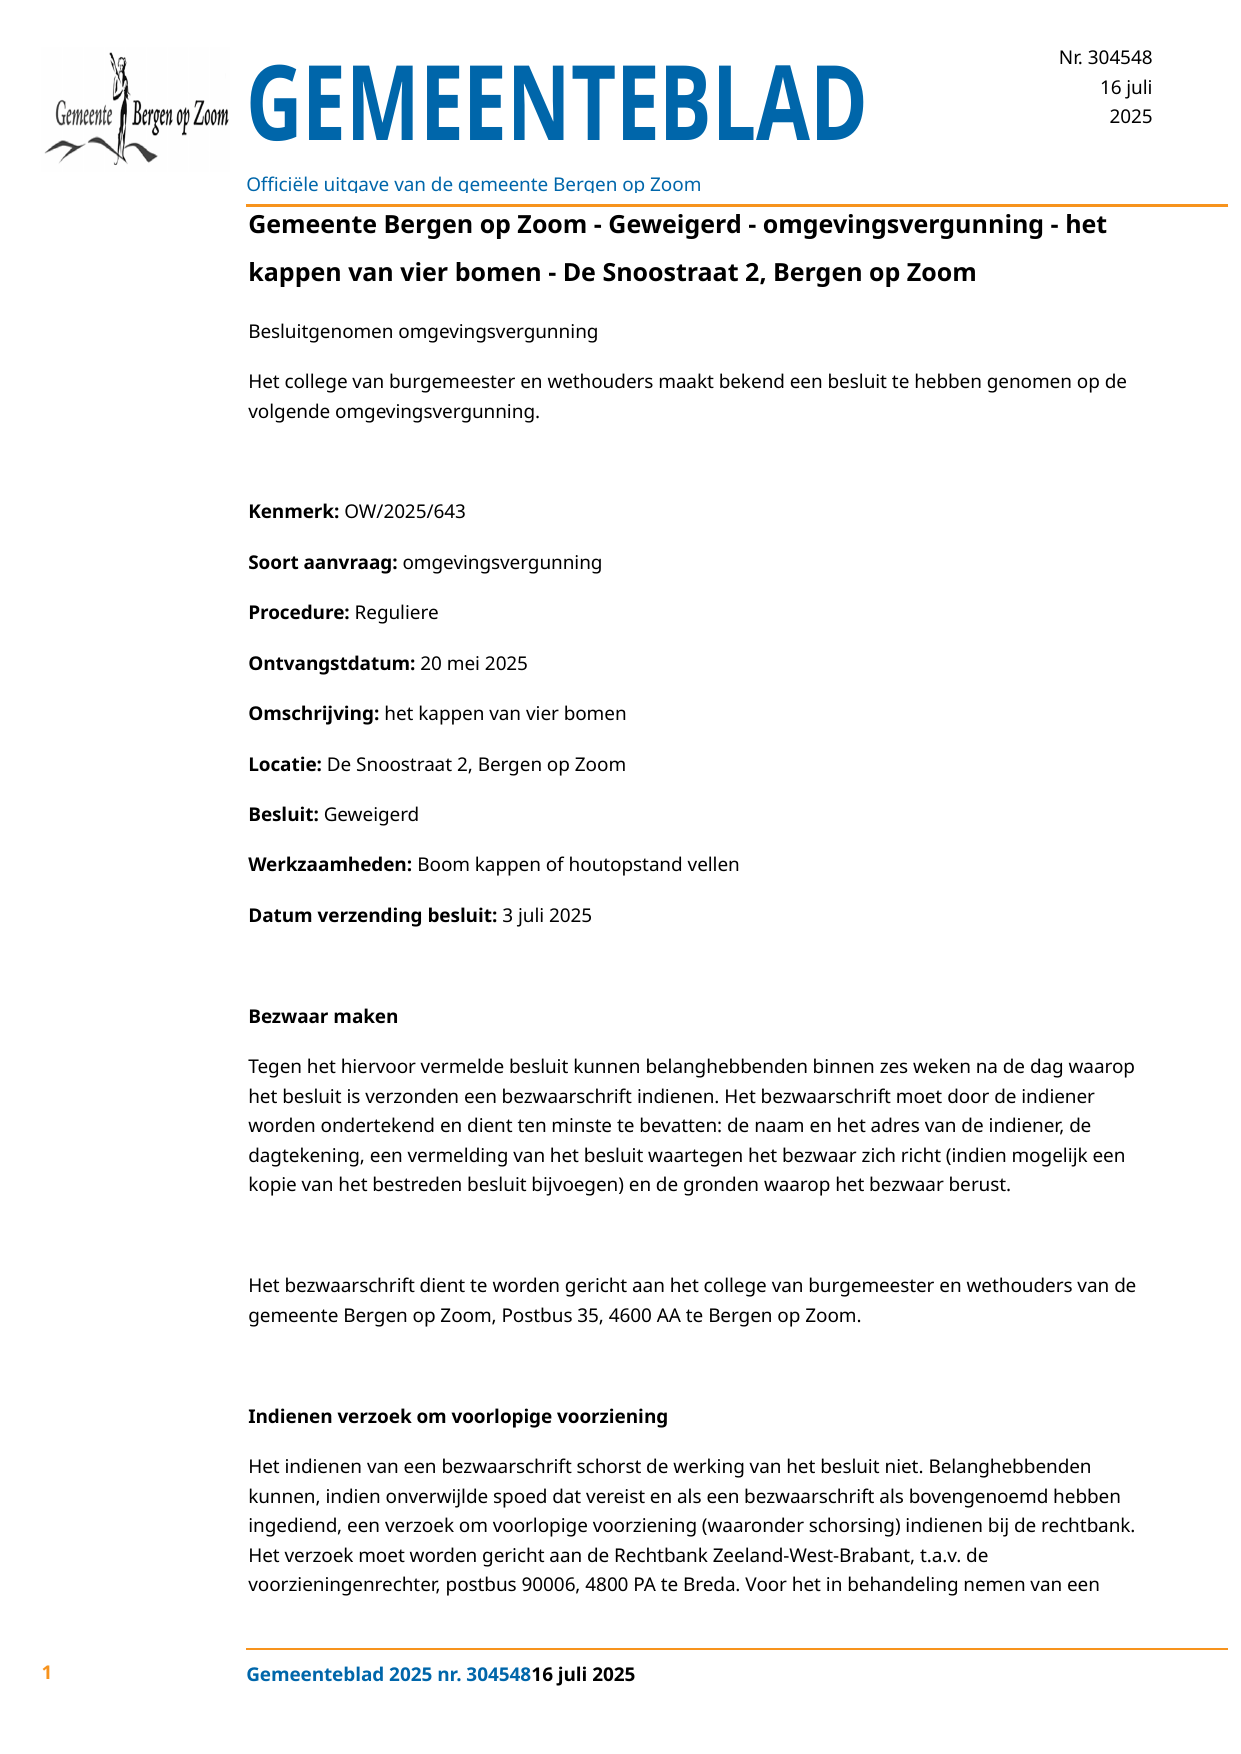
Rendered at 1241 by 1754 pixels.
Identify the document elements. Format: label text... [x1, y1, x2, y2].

text Het college van burgemeester en wethouders maakt bekend een besluit te hebben genomen op de volgende omgevingsvergunning. [248, 368, 1152, 424]
text Het bezwaarschrift dient te worden gericht aan het college van burgemeester en wethouders van de gemeente Bergen op Zoom, Postbus 35, 4600 AA te Bergen op Zoom. [248, 1272, 1152, 1328]
text Indienen verzoek om voorlopige voorziening [248, 1403, 1152, 1429]
text Bezwaar maken [248, 1003, 1152, 1029]
text Locatie: De Snoostraat 2, Bergen op Zoom [248, 751, 1152, 777]
text Kenmerk: OW/2025/643 [248, 499, 1152, 524]
text Ontvangstdatum: 20 mei 2025 [248, 650, 1152, 676]
text Het indienen van een bezwaarschrift schorst de werking van het besluit niet. Belanghebbenden kunnen, indien onverwijlde spoed dat vereist en als een bezwaarschrift als bovengenoemd hebben ingediend, een verzoek om voorlopige voorziening (waaronder schorsing) indienen bij de rechtbank. Het verzoek moet worden gericht aan de Rechtbank Zeeland-West-Brabant, t.a.v. de voorzieningenrechter, postbus 90006, 4800 PA te Breda. Voor het in behandeling nemen van een [248, 1453, 1152, 1597]
text Werkzaamheden: Boom kappen of houtopstand vellen [248, 852, 1152, 877]
text Tegen het hiervoor vermelde besluit kunnen belanghebbenden binnen zes weken na de dag waarop het besluit is verzonden een bezwaarschrift indienen. Het bezwaarschrift moet door de indiener worden ondertekend en dient ten minste te bevatten: de naam en het adres van de indiener, de dagtekening, een vermelding van het besluit waartegen het bezwaar zich richt (indien mogelijk een kopie van het bestreden besluit bijvoegen) en de gronden waarop het bezwaar berust. [248, 1053, 1152, 1197]
text Procedure: Reguliere [248, 599, 1152, 625]
text Gemeente Bergen op Zoom - Geweigerd - omgevingsvergunning - het kappen van vier bomen - De Snoostraat 2, Bergen op Zoom [248, 207, 1152, 288]
text Besluit: Geweigerd [248, 801, 1152, 827]
text Omschrijving: het kappen van vier bomen [248, 700, 1152, 726]
text Besluitgenomen omgevingsvergunning [248, 318, 1152, 344]
text Soort aanvraag: omgevingsvergunning [248, 549, 1152, 575]
picture [41, 47, 231, 172]
text Datum verzending besluit: 3 juli 2025 [248, 902, 1152, 928]
